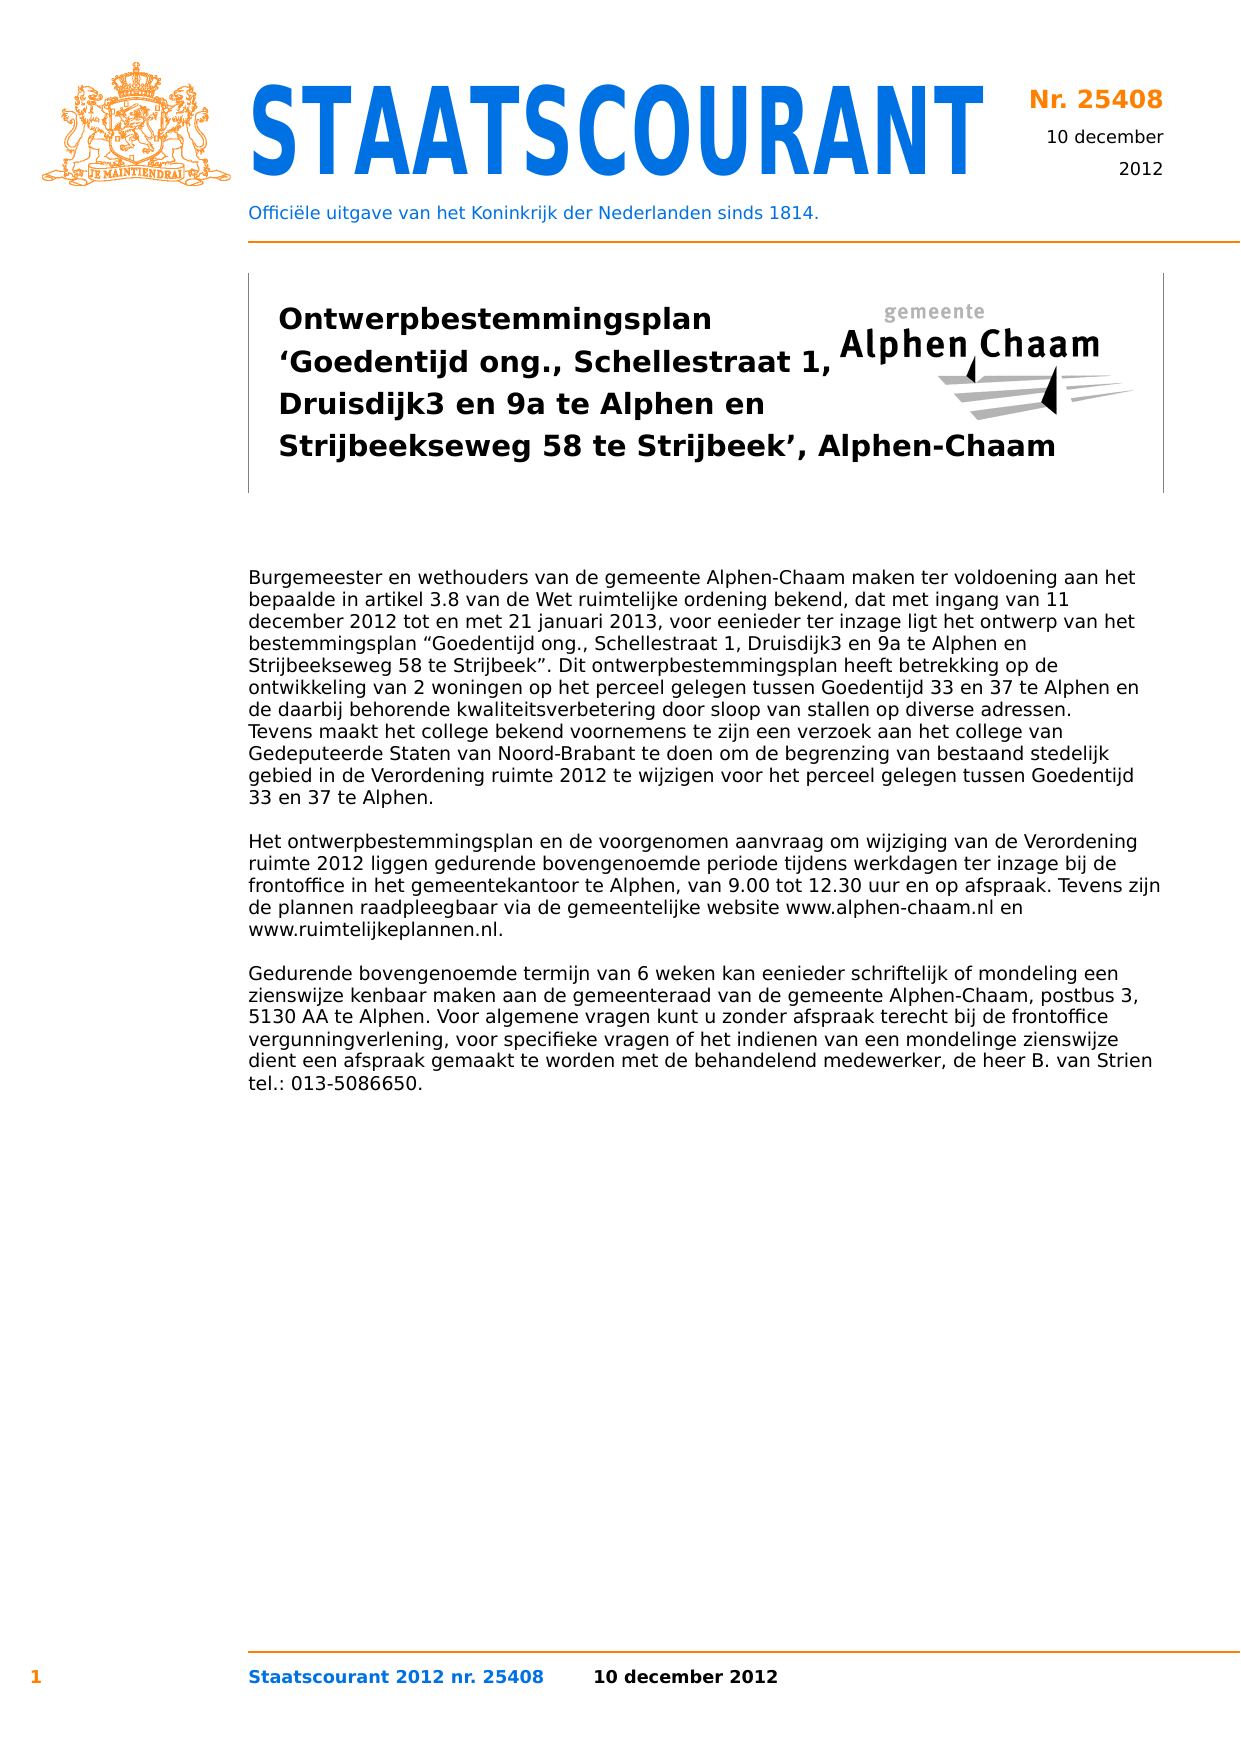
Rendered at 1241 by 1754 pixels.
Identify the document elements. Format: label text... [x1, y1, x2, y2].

picture [838, 302, 1134, 421]
text Burgemeester en wethouders van de gemeente Alphen-Chaam maken ter voldoening aan het bepaalde in artikel 3.8 van de Wet ruimtelijke ordening bekend, dat met ingang van 11 december 2012 tot en met 21 januari 2013, voor eenieder ter inzage ligt het ontwerp van het bestemmingsplan “Goedentijd ong., Schellestraat 1, Druisdijk3 en 9a te Alphen en Strijbeekseweg 58 te Strijbeek”. Dit ontwerpbestemmingsplan heeft betrekking op de ontwikkeling van 2 woningen op het perceel gelegen tussen Goedentijd 33 en 37 te Alphen en de daarbij behorende kwaliteitsverbetering door sloop van stallen op diverse adressen. [248, 567, 1163, 721]
table_cell 10 december [998, 121, 1240, 153]
table_header Nr. 25408 [998, 62, 1240, 121]
text Het ontwerpbestemmingsplan en de voorgenomen aanvraag om wijziging van de Verordening ruimte 2012 liggen gedurende bovengenoemde periode tijdens werkdagen ter inzage bij de frontoffice in het gemeentekantoor te Alphen, van 9.00 tot 12.30 uur en op afspraak. Tevens zijn de plannen raadpleegbaar via de gemeentelijke website www.alphen-chaam.nl en www.ruimtelijkeplannen.nl. [248, 831, 1163, 941]
picture [41, 62, 231, 186]
table_header STAATSCOURANT [248, 62, 998, 203]
text Tevens maakt het college bekend voornemens te zijn een verzoek aan het college van Gedeputeerde Staten van Noord-Brabant te doen om de begrenzing van bestaand stedelijk gebied in de Verordening ruimte 2012 te wijzigen voor het perceel gelegen tussen Goedentijd 33 en 37 te Alphen. [248, 721, 1163, 809]
table_header [25, 62, 248, 241]
subtitle Ontwerpbestemmingsplan ‘Goedentijd ong., Schellestraat 1, Druisdijk3 en 9a te Alphen en Strijbeekseweg 58 te Strijbeek’, Alphen-Chaam [249, 273, 1163, 493]
text Gedurende bovengenoemde termijn van 6 weken kan eenieder schriftelijk of mondeling een zienswijze kenbaar maken aan de gemeenteraad van de gemeente Alphen-Chaam, postbus 3, 5130 AA te Alphen. Voor algemene vragen kunt u zonder afspraak terecht bij de frontoffice vergunningverlening, voor specifieke vragen of het indienen van een mondelinge zienswijze dient een afspraak gemaakt te worden met de behandelend medewerker, de heer B. van Strien tel.: 013-5086650. [248, 962, 1163, 1094]
table_cell Officiële uitgave van het Koninkrijk der Nederlanden sinds 1814. [248, 203, 1240, 241]
table_cell 2012 [998, 153, 1240, 203]
